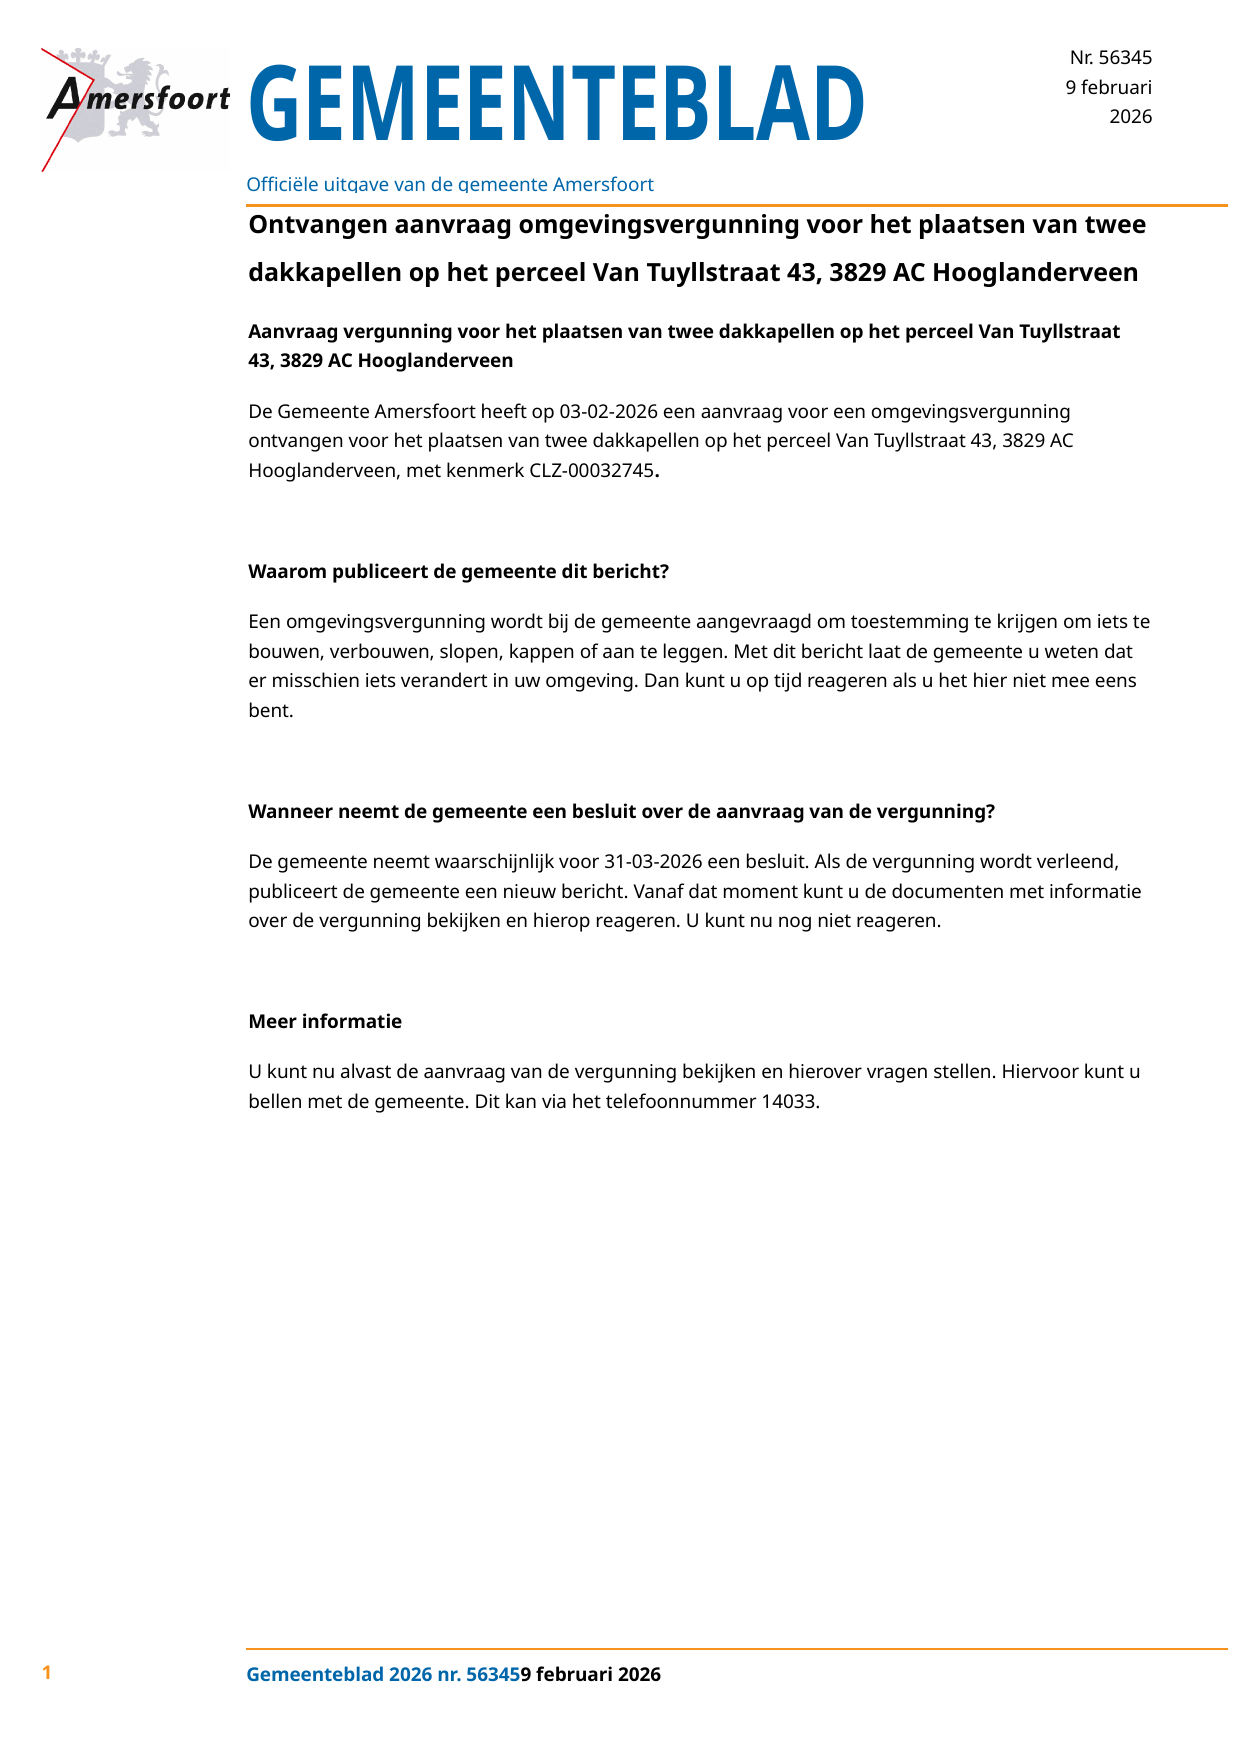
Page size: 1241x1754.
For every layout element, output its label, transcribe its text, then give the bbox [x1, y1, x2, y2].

text Wanneer neemt de gemeente een besluit over de aanvraag van de vergunning? [248, 798, 1152, 824]
text Aanvraag vergunning voor het plaatsen van twee dakkapellen op het perceel Van Tuyllstraat 43, 3829 AC Hooglanderveen [248, 318, 1152, 373]
picture [41, 47, 231, 172]
text Meer informatie [248, 1008, 1152, 1034]
text Waarom publiceert de gemeente dit bericht? [248, 558, 1152, 584]
text De gemeente neemt waarschijnlijk voor 31-03-2026 een besluit. Als de vergunning wordt verleend, publiceert de gemeente een nieuw bericht. Vanaf dat moment kunt u de documenten met informatie over de vergunning bekijken en hierop reageren. U kunt nu nog niet reageren. [248, 848, 1152, 933]
text Een omgevingsvergunning wordt bij de gemeente aangevraagd om toestemming te krijgen om iets te bouwen, verbouwen, slopen, kappen of aan te leggen. Met dit bericht laat de gemeente u weten dat er misschien iets verandert in uw omgeving. Dan kunt u op tijd reageren als u het hier niet mee eens bent. [248, 608, 1152, 723]
text U kunt nu alvast de aanvraag van de vergunning bekijken en hierover vragen stellen. Hiervoor kunt u bellen met de gemeente. Dit kan via het telefoonnummer 14033. [248, 1059, 1152, 1114]
text Ontvangen aanvraag omgevingsvergunning voor het plaatsen van twee dakkapellen op het perceel Van Tuyllstraat 43, 3829 AC Hooglanderveen [248, 207, 1152, 288]
text De Gemeente Amersfoort heeft op 03-02-2026 een aanvraag voor een omgevingsvergunning ontvangen voor het plaatsen van twee dakkapellen op het perceel Van Tuyllstraat 43, 3829 AC Hooglanderveen, met kenmerk CLZ-00032745. [248, 398, 1152, 483]
